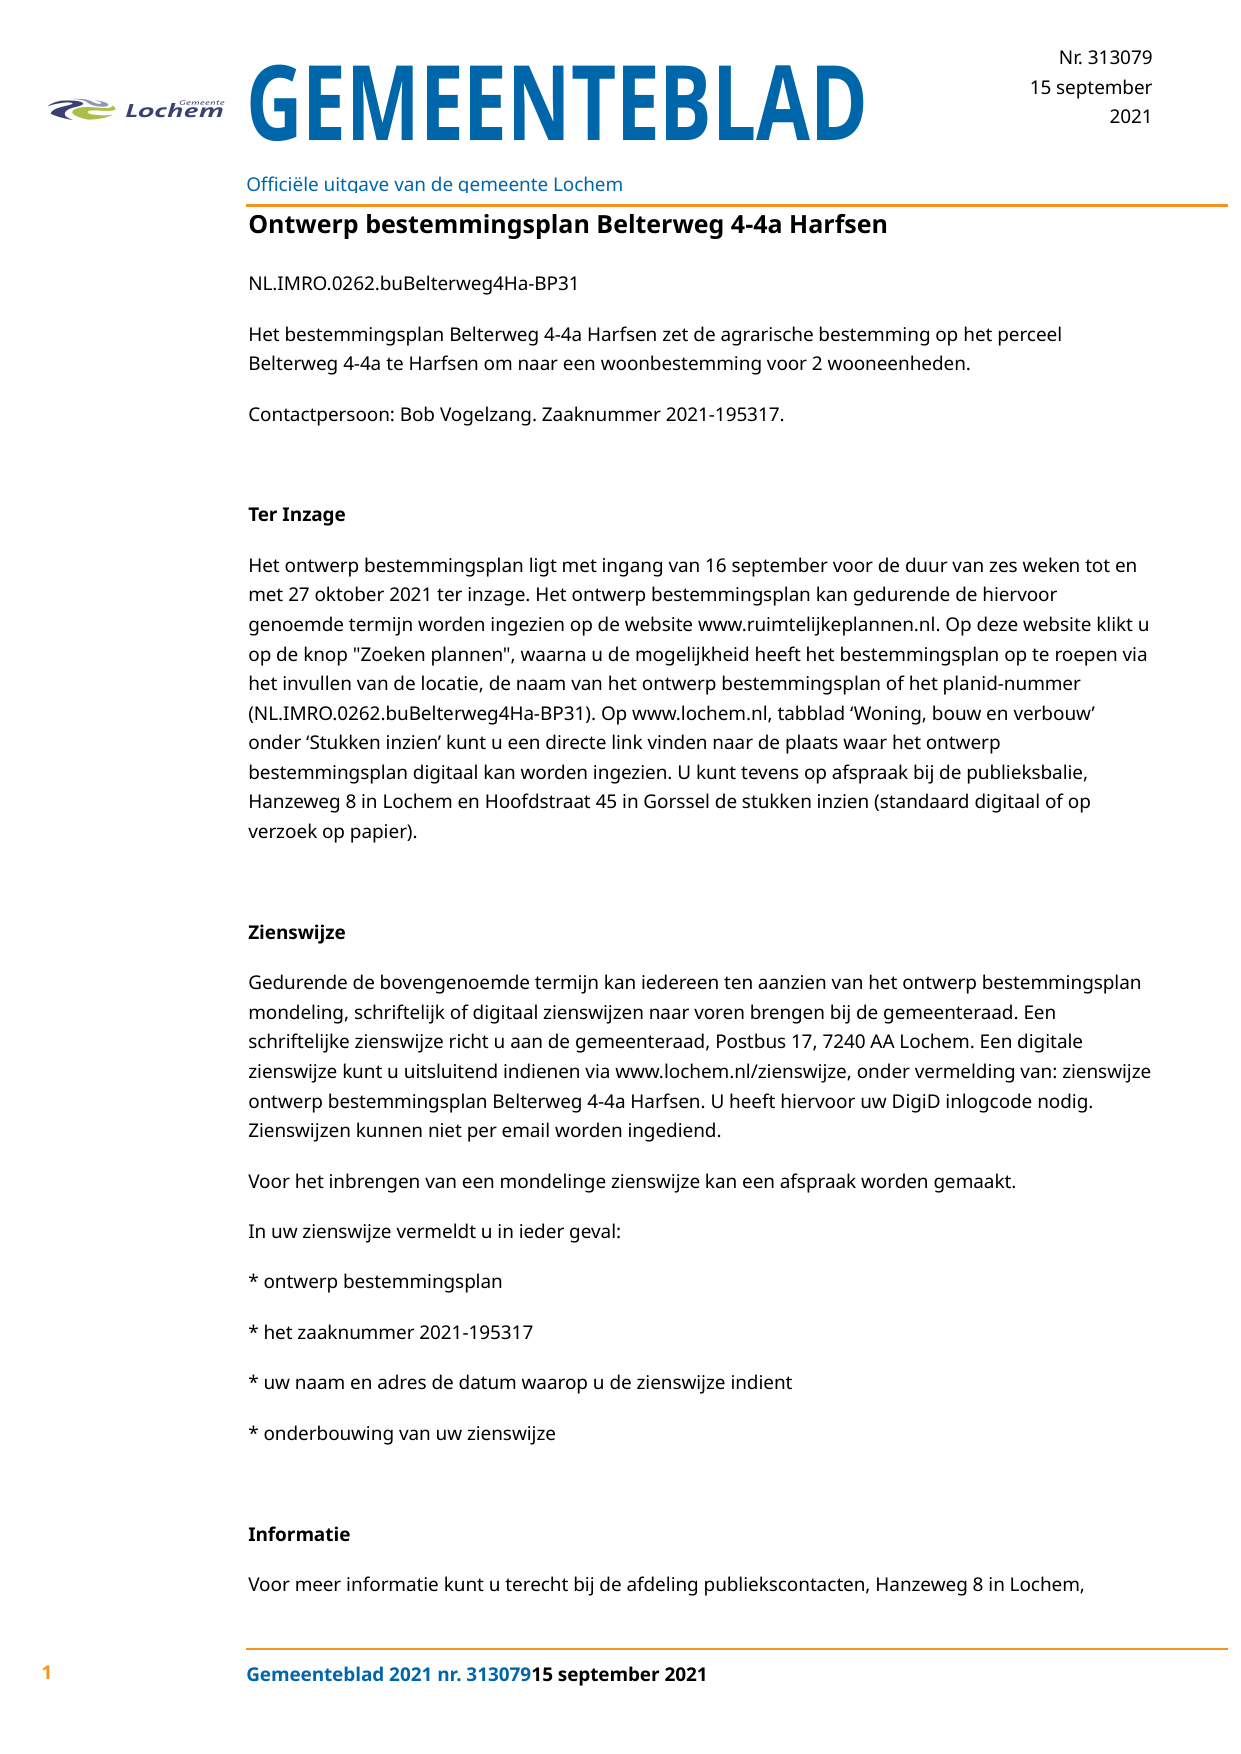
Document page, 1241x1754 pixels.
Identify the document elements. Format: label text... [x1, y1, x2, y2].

text Gedurende de bovengenoemde termijn kan iedereen ten aanzien van het ontwerp bestemmingsplan mondeling, schriftelijk of digitaal zienswijzen naar voren brengen bij de gemeenteraad. Een schriftelijke zienswijze richt u aan de gemeenteraad, Postbus 17, 7240 AA Lochem. Een digitale zienswijze kunt u uitsluitend indienen via www.lochem.nl/zienswijze, onder vermelding van: zienswijze ontwerp bestemmingsplan Belterweg 4-4a Harfsen. U heeft hiervoor uw DigiD inlogcode nodig. Zienswijzen kunnen niet per email worden ingediend. [248, 969, 1152, 1143]
text Het ontwerp bestemmingsplan ligt met ingang van 16 september voor de duur van zes weken tot en met 27 oktober 2021 ter inzage. Het ontwerp bestemmingsplan kan gedurende de hiervoor genoemde termijn worden ingezien op de website www.ruimtelijkeplannen.nl. Op deze website klikt u op de knop "Zoeken plannen", waarna u de mogelijkheid heeft het bestemmingsplan op te roepen via het invullen van de locatie, de naam van het ontwerp bestemmingsplan of het planid-nummer (NL.IMRO.0262.buBelterweg4Ha-BP31). Op www.lochem.nl, tabblad ‘Woning, bouw en verbouw’ onder ‘Stukken inzien’ kunt u een directe link vinden naar de plaats waar het ontwerp bestemmingsplan digitaal kan worden ingezien. U kunt tevens op afspraak bij de publieksbalie, Hanzeweg 8 in Lochem en Hoofdstraat 45 in Gorssel de stukken inzien (standaard digitaal of op verzoek op papier). [248, 552, 1152, 844]
text Het bestemmingsplan Belterweg 4-4a Harfsen zet de agrarische bestemming op het perceel Belterweg 4-4a te Harfsen om naar een woonbestemming voor 2 wooneenheden. [248, 321, 1152, 376]
text Voor meer informatie kunt u terecht bij de afdeling publiekscontacten, Hanzeweg 8 in Lochem, [248, 1571, 1152, 1597]
text * ontwerp bestemmingsplan [248, 1269, 1152, 1294]
text Voor het inbrengen van een mondelinge zienswijze kan een afspraak worden gemaakt. [248, 1168, 1152, 1193]
text Ter Inzage [248, 502, 1152, 527]
text Ontwerp bestemmingsplan Belterweg 4-4a Harfsen [248, 207, 1152, 241]
text NL.IMRO.0262.buBelterweg4Ha-BP31 [248, 270, 1152, 296]
text * onderbouwing van uw zienswijze [248, 1420, 1152, 1446]
text * het zaaknummer 2021-195317 [248, 1319, 1152, 1345]
text Zienswijze [248, 919, 1152, 945]
text Informatie [248, 1521, 1152, 1546]
text In uw zienswijze vermeldt u in ieder geval: [248, 1218, 1152, 1244]
picture [41, 47, 231, 172]
text Contactpersoon: Bob Vogelzang. Zaaknummer 2021-195317. [248, 401, 1152, 426]
text * uw naam en adres de datum waarop u de zienswijze indient [248, 1369, 1152, 1395]
